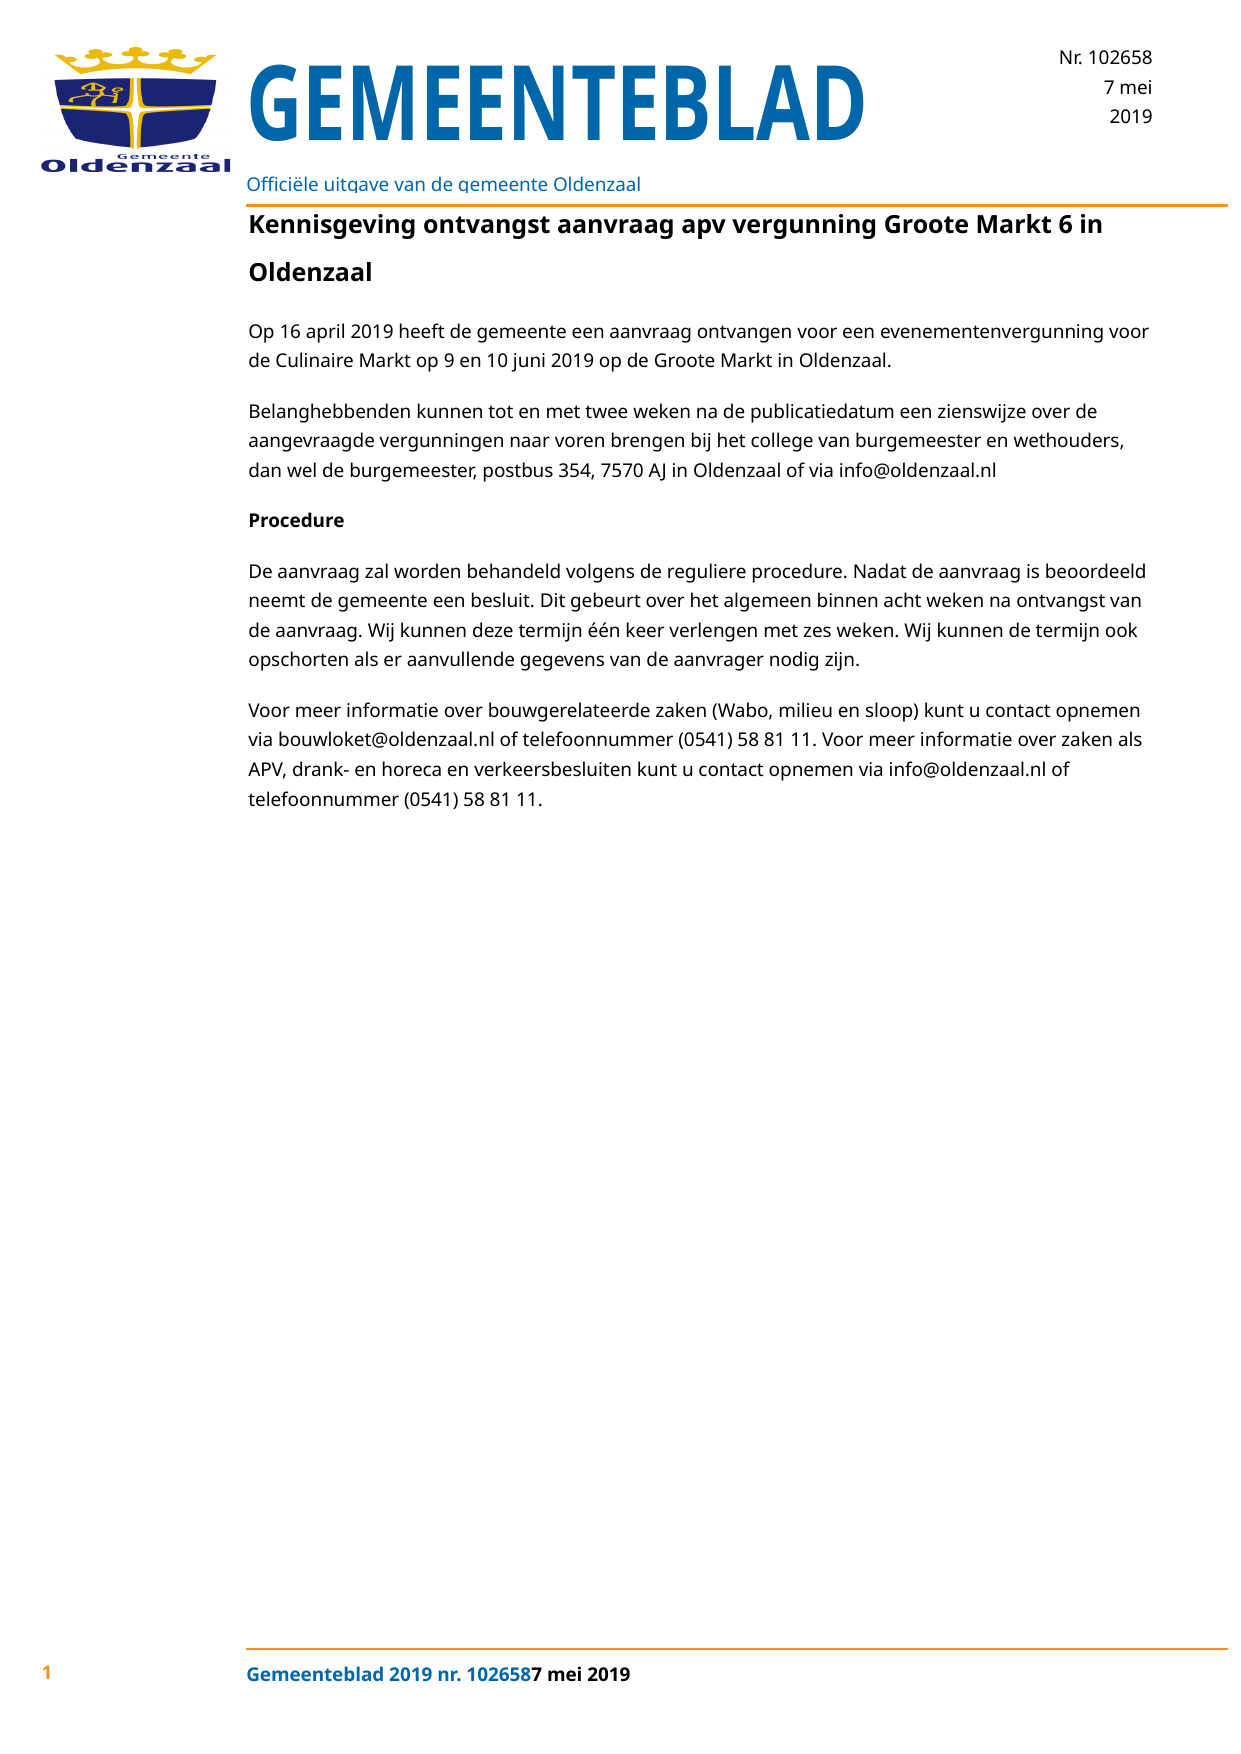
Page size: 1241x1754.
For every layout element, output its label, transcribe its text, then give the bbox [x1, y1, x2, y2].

text Procedure [248, 507, 1152, 533]
text Voor meer informatie over bouwgerelateerde zaken (Wabo, milieu en sloop) kunt u contact opnemen via bouwloket@oldenzaal.nl of telefoonnummer (0541) 58 81 11. Voor meer informatie over zaken als APV, drank- en horeca en verkeersbesluiten kunt u contact opnemen via info@oldenzaal.nl of telefoonnummer (0541) 58 81 11. [248, 697, 1152, 812]
picture [41, 47, 231, 172]
text Kennisgeving ontvangst aanvraag apv vergunning Groote Markt 6 in Oldenzaal [248, 207, 1152, 288]
text Belanghebbenden kunnen tot en met twee weken na de publicatiedatum een zienswijze over de aangevraagde vergunningen naar voren brengen bij het college van burgemeester en wethouders, dan wel de burgemeester, postbus 354, 7570 AJ in Oldenzaal of via info@oldenzaal.nl [248, 398, 1152, 483]
text Op 16 april 2019 heeft de gemeente een aanvraag ontvangen voor een evenementenvergunning voor de Culinaire Markt op 9 en 10 juni 2019 op de Groote Markt in Oldenzaal. [248, 318, 1152, 373]
text De aanvraag zal worden behandeld volgens de reguliere procedure. Nadat de aanvraag is beoordeeld neemt de gemeente een besluit. Dit gebeurt over het algemeen binnen acht weken na ontvangst van de aanvraag. Wij kunnen deze termijn één keer verlengen met zes weken. Wij kunnen de termijn ook opschorten als er aanvullende gegevens van de aanvrager nodig zijn. [248, 558, 1152, 672]
